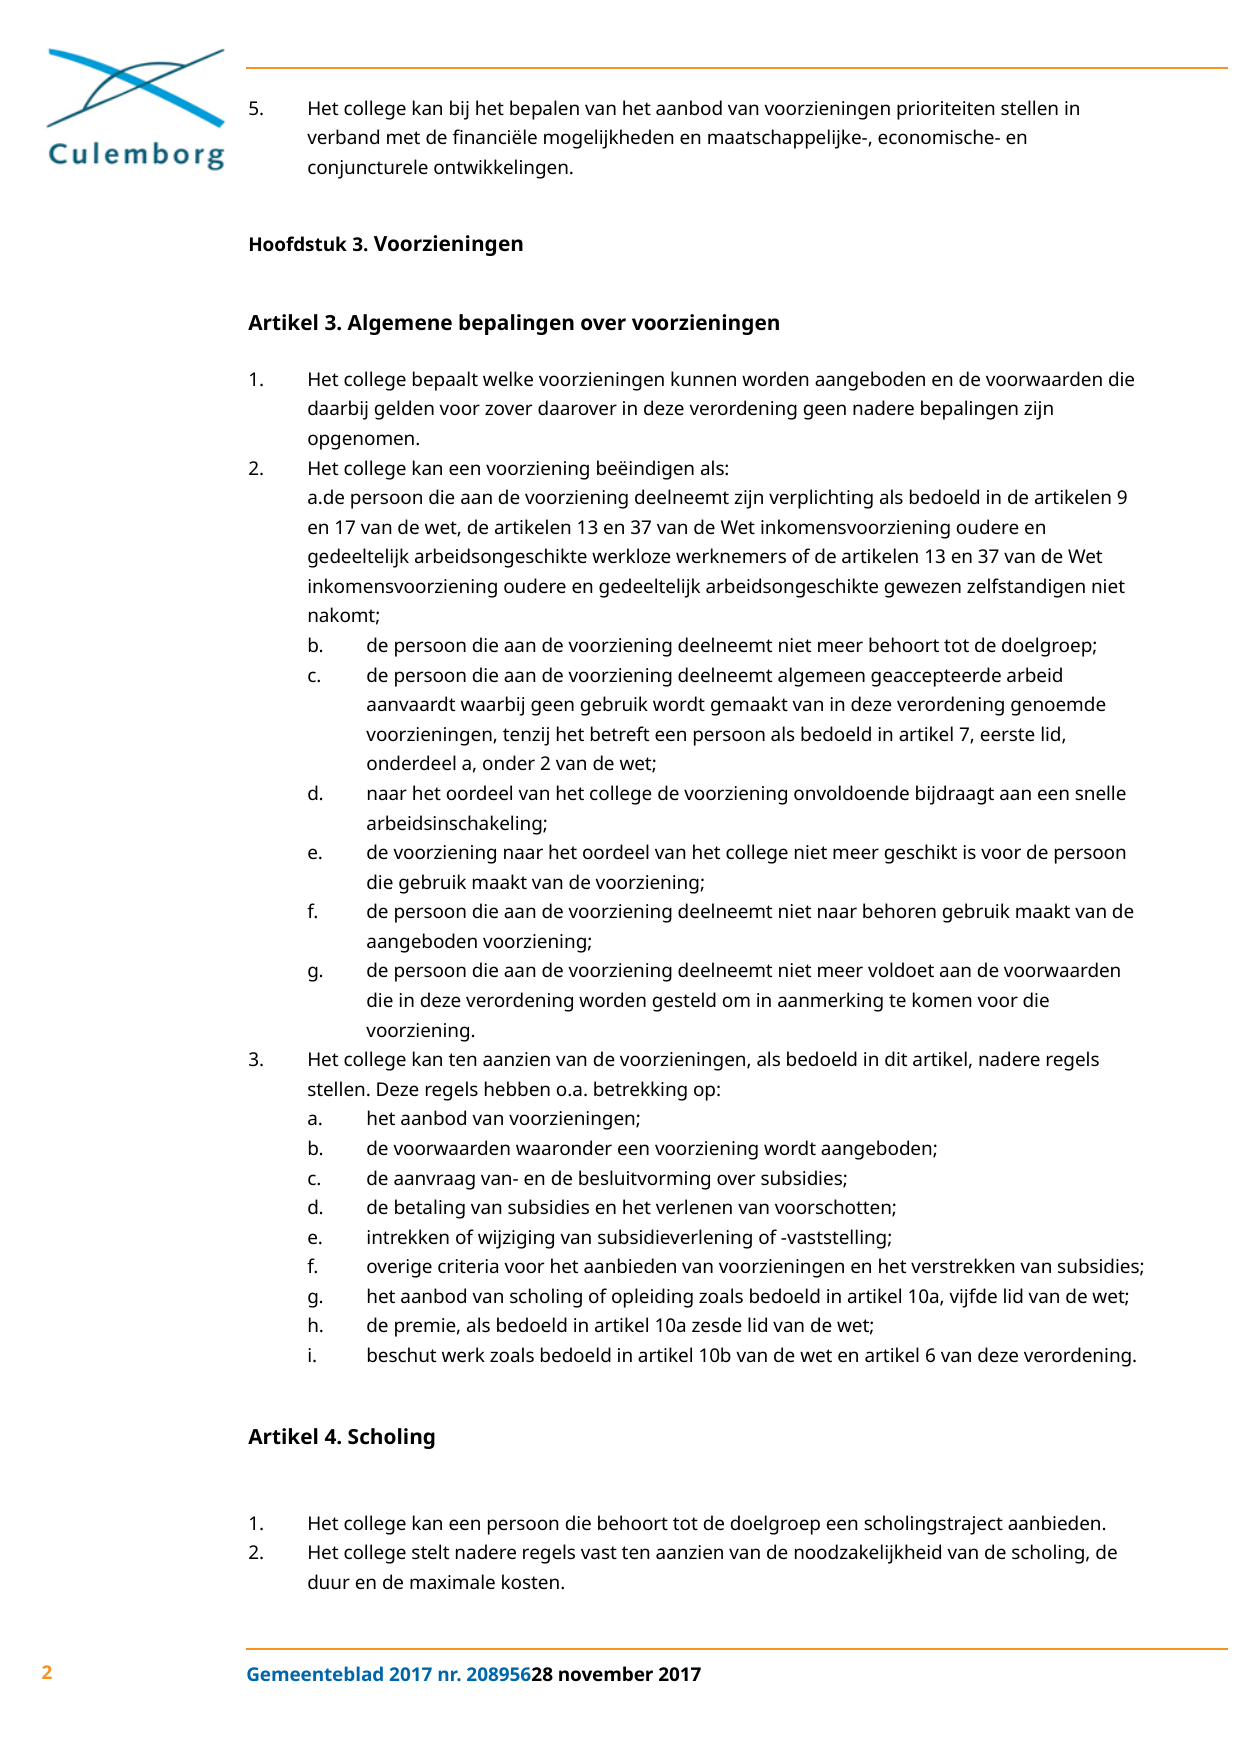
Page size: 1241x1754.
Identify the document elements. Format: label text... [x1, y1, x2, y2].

list naar het oordeel van het college de voorziening onvoldoende bijdraagt aan een snelle arbeidsinschakeling; [307, 780, 1152, 836]
list de persoon die aan de voorziening deelneemt niet meer voldoet aan de voorwaarden die in deze verordening worden gesteld om in aanmerking te komen voor die voorziening. [307, 958, 1152, 1043]
list het aanbod van voorzieningen; [307, 1106, 1152, 1131]
text Artikel 4. Scholing [248, 1422, 1152, 1451]
list Het college kan ten aanzien van de voorzieningen, als bedoeld in dit artikel, nadere regels stellen. Deze regels hebben o.a. betrekking op: [248, 1046, 1152, 1102]
list de persoon die aan de voorziening deelneemt niet naar behoren gebruik maakt van de aangeboden voorziening; [307, 898, 1152, 954]
list de betaling van subsidies en het verlenen van voorschotten; [307, 1194, 1152, 1220]
list de voorziening naar het oordeel van het college niet meer geschikt is voor de persoon die gebruik maakt van de voorziening; [307, 839, 1152, 895]
list de persoon die aan de voorziening deelneemt niet meer behoort tot de doelgroep; [307, 632, 1152, 658]
list Het college kan een voorziening beëindigen als: [248, 455, 1152, 481]
list de voorwaarden waaronder een voorziening wordt aangeboden; [307, 1135, 1152, 1161]
list Het college stelt nadere regels vast ten aanzien van de noodzakelijkheid van de scholing, de duur en de maximale kosten. [248, 1539, 1152, 1595]
list het aanbod van scholing of opleiding zoals bedoeld in artikel 10a, vijfde lid van de wet; [307, 1283, 1152, 1309]
list overige criteria voor het aanbieden van voorzieningen en het verstrekken van subsidies; [307, 1253, 1152, 1279]
list de aanvraag van- en de besluitvorming over subsidies; [307, 1165, 1152, 1191]
text Hoofdstuk 3. Voorzieningen [248, 229, 1152, 258]
list Het college kan een persoon die behoort tot de doelgroep een scholingstraject aanbieden. [248, 1510, 1152, 1536]
text Artikel 3. Algemene bepalingen over voorzieningen [248, 308, 1152, 336]
list de persoon die aan de voorziening deelneemt algemeen geaccepteerde arbeid aanvaardt waarbij geen gebruik wordt gemaakt van in deze verordening genoemde voorzieningen, tenzij het betreft een persoon als bedoeld in artikel 7, eerste lid, onderdeel a, onder 2 van de wet; [307, 662, 1152, 776]
list intrekken of wijziging van subsidieverlening of -vaststelling; [307, 1224, 1152, 1250]
list Het college kan bij het bepalen van het aanbod van voorzieningen prioriteiten stellen in verband met de financiële mogelijkheden en maatschappelijke-, economische- en conjuncturele ontwikkelingen. [248, 95, 1152, 180]
list beschut werk zoals bedoeld in artikel 10b van de wet en artikel 6 van deze verordening. [307, 1342, 1152, 1368]
list Het college bepaalt welke voorzieningen kunnen worden aangeboden en de voorwaarden die daarbij gelden voor zover daarover in deze verordening geen nadere bepalingen zijn opgenomen. [248, 366, 1152, 451]
list de premie, als bedoeld in artikel 10a zesde lid van de wet; [307, 1313, 1152, 1338]
list a.de persoon die aan de voorziening deelneemt zijn verplichting als bedoeld in de artikelen 9 en 17 van de wet, de artikelen 13 en 37 van de Wet inkomensvoorziening oudere en gedeeltelijk arbeidsongeschikte werkloze werknemers of de artikelen 13 en 37 van de Wet inkomensvoorziening oudere en gedeeltelijk arbeidsongeschikte gewezen zelfstandigen niet nakomt; [248, 484, 1152, 628]
picture [41, 47, 231, 172]
